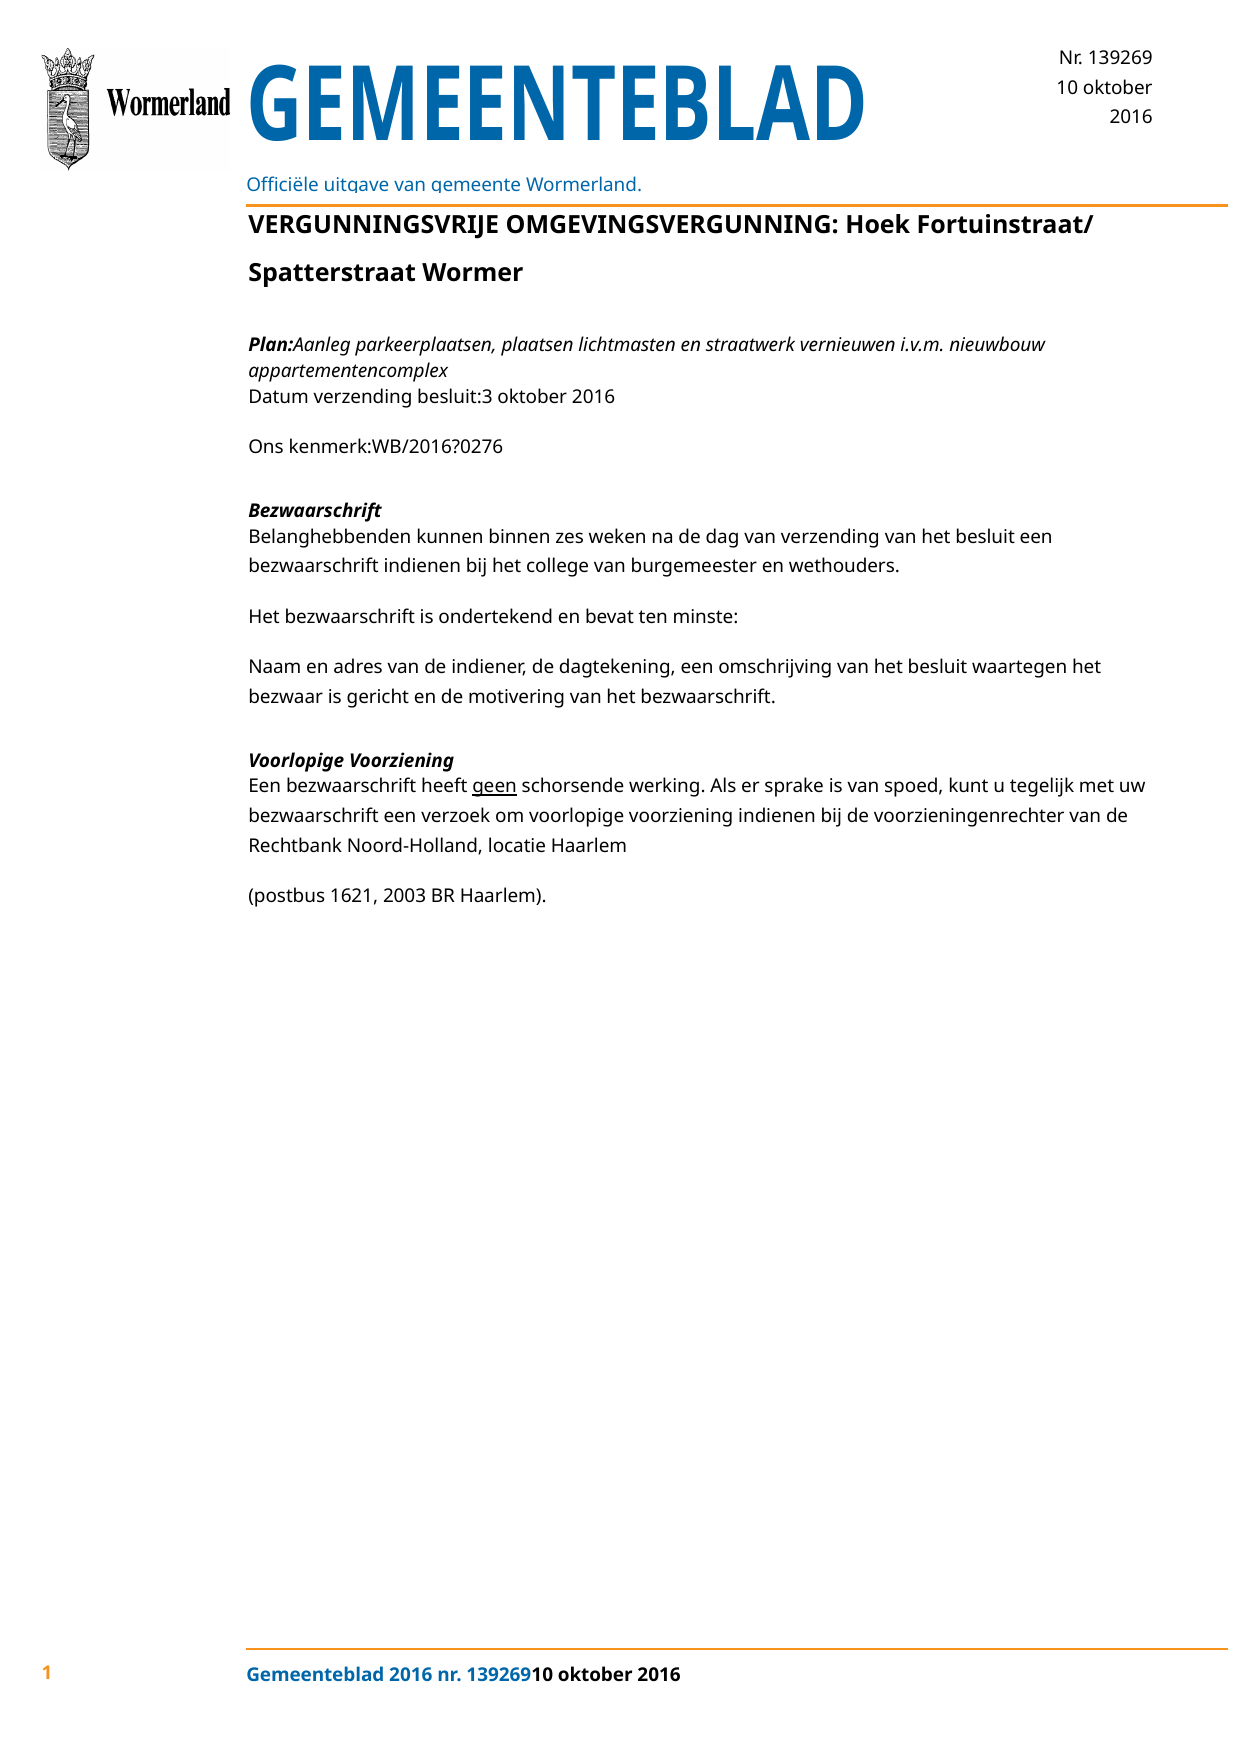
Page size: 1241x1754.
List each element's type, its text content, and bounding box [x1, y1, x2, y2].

text Ons kenmerk:WB/2016?0276 [248, 433, 1152, 459]
text (postbus 1621, 2003 BR Haarlem). [248, 882, 1152, 908]
text Datum verzending besluit:3 oktober 2016 [248, 383, 1152, 409]
text VERGUNNINGSVRIJE OMGEVINGSVERGUNNING: Hoek Fortuinstraat/ Spatterstraat Wormer [248, 207, 1152, 288]
text Plan:Aanleg parkeerplaatsen, plaatsen lichtmasten en straatwerk vernieuwen i.v.m. nieuwbouw appartementencomplex [248, 331, 1152, 383]
picture [41, 47, 231, 172]
text Naam en adres van de indiener, de dagtekening, een omschrijving van het besluit waartegen het bezwaar is gericht en de motivering van het bezwaarschrift. [248, 653, 1152, 709]
text Het bezwaarschrift is ondertekend en bevat ten minste: [248, 603, 1152, 629]
text Belanghebbenden kunnen binnen zes weken na de dag van verzending van het besluit een bezwaarschrift indienen bij het college van burgemeester en wethouders. [248, 523, 1152, 578]
text Bezwaarschrift [248, 497, 1152, 523]
text Voorlopige Voorziening [248, 747, 1152, 773]
text Een bezwaarschrift heeft geen schorsende werking. Als er sprake is van spoed, kunt u tegelijk met uw bezwaarschrift een verzoek om voorlopige voorziening indienen bij de voorzieningenrechter van de Rechtbank Noord-Holland, locatie Haarlem [248, 773, 1152, 858]
